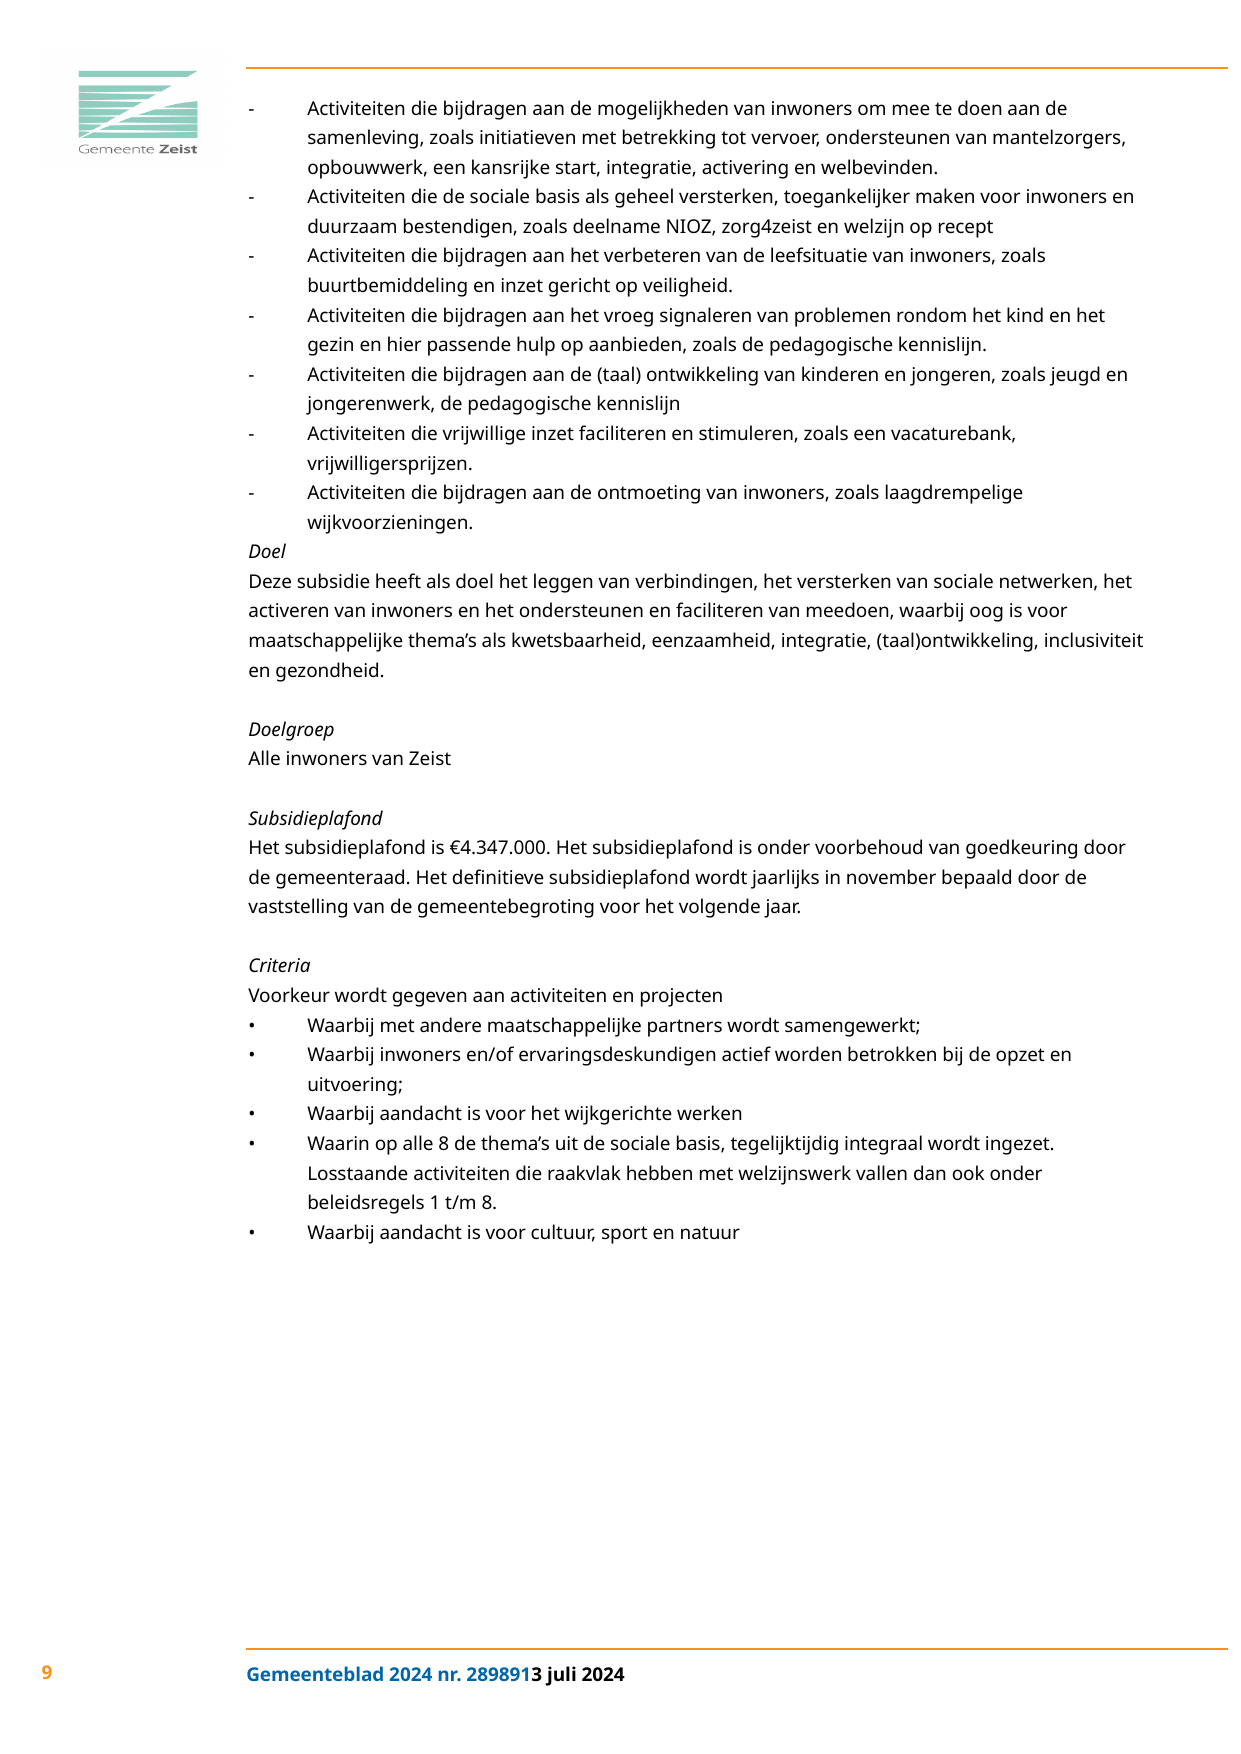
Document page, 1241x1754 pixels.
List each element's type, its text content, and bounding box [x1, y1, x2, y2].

list Activiteiten die bijdragen aan het verbeteren van de leefsituatie van inwoners, zoals buurtbemiddeling en inzet gericht op veiligheid. [248, 243, 1152, 298]
picture [41, 47, 231, 172]
text Criteria [248, 953, 1152, 978]
list Activiteiten die de sociale basis als geheel versterken, toegankelijker maken voor inwoners en duurzaam bestendigen, zoals deelname NIOZ, zorg4zeist en welzijn op recept [248, 183, 1152, 239]
text Voorkeur wordt gegeven aan activiteiten en projecten [248, 982, 1152, 1008]
text Alle inwoners van Zeist [248, 746, 1152, 771]
text Doelgroep [248, 716, 1152, 742]
list Waarin op alle 8 de thema’s uit de sociale basis, tegelijktijdig integraal wordt ingezet. Losstaande activiteiten die raakvlak hebben met welzijnswerk vallen dan ook onder beleidsregels 1 t/m 8. [248, 1130, 1152, 1215]
list Activiteiten die bijdragen aan de mogelijkheden van inwoners om mee te doen aan de samenleving, zoals initiatieven met betrekking tot vervoer, ondersteunen van mantelzorgers, opbouwwerk, een kansrijke start, integratie, activering en welbevinden. [248, 95, 1152, 180]
list Waarbij met andere maatschappelijke partners wordt samengewerkt; [248, 1012, 1152, 1038]
text Deze subsidie heeft als doel het leggen van verbindingen, het versterken van sociale netwerken, het activeren van inwoners en het ondersteunen en faciliteren van meedoen, waarbij oog is voor maatschappelijke thema’s als kwetsbaarheid, eenzaamheid, integratie, (taal)ontwikkeling, inclusiviteit en gezondheid. [248, 568, 1152, 683]
list Waarbij aandacht is voor cultuur, sport en natuur [248, 1219, 1152, 1245]
list Activiteiten die bijdragen aan de ontmoeting van inwoners, zoals laagdrempelige wijkvoorzieningen. [248, 479, 1152, 535]
text Het subsidieplafond is €4.347.000. Het subsidieplafond is onder voorbehoud van goedkeuring door de gemeenteraad. Het definitieve subsidieplafond wordt jaarlijks in november bepaald door de vaststelling van de gemeentebegroting voor het volgende jaar. [248, 834, 1152, 919]
text Subsidieplafond [248, 805, 1152, 831]
list Waarbij inwoners en/of ervaringsdeskundigen actief worden betrokken bij de opzet en uitvoering; [248, 1041, 1152, 1097]
list Activiteiten die bijdragen aan het vroeg signaleren van problemen rondom het kind en het gezin en hier passende hulp op aanbieden, zoals de pedagogische kennislijn. [248, 302, 1152, 357]
list Activiteiten die vrijwillige inzet faciliteren en stimuleren, zoals een vacaturebank, vrijwilligersprijzen. [248, 420, 1152, 476]
list Activiteiten die bijdragen aan de (taal) ontwikkeling van kinderen en jongeren, zoals jeugd en jongerenwerk, de pedagogische kennislijn [248, 361, 1152, 416]
list Waarbij aandacht is voor het wijkgerichte werken [248, 1101, 1152, 1126]
text Doel [248, 538, 1152, 564]
